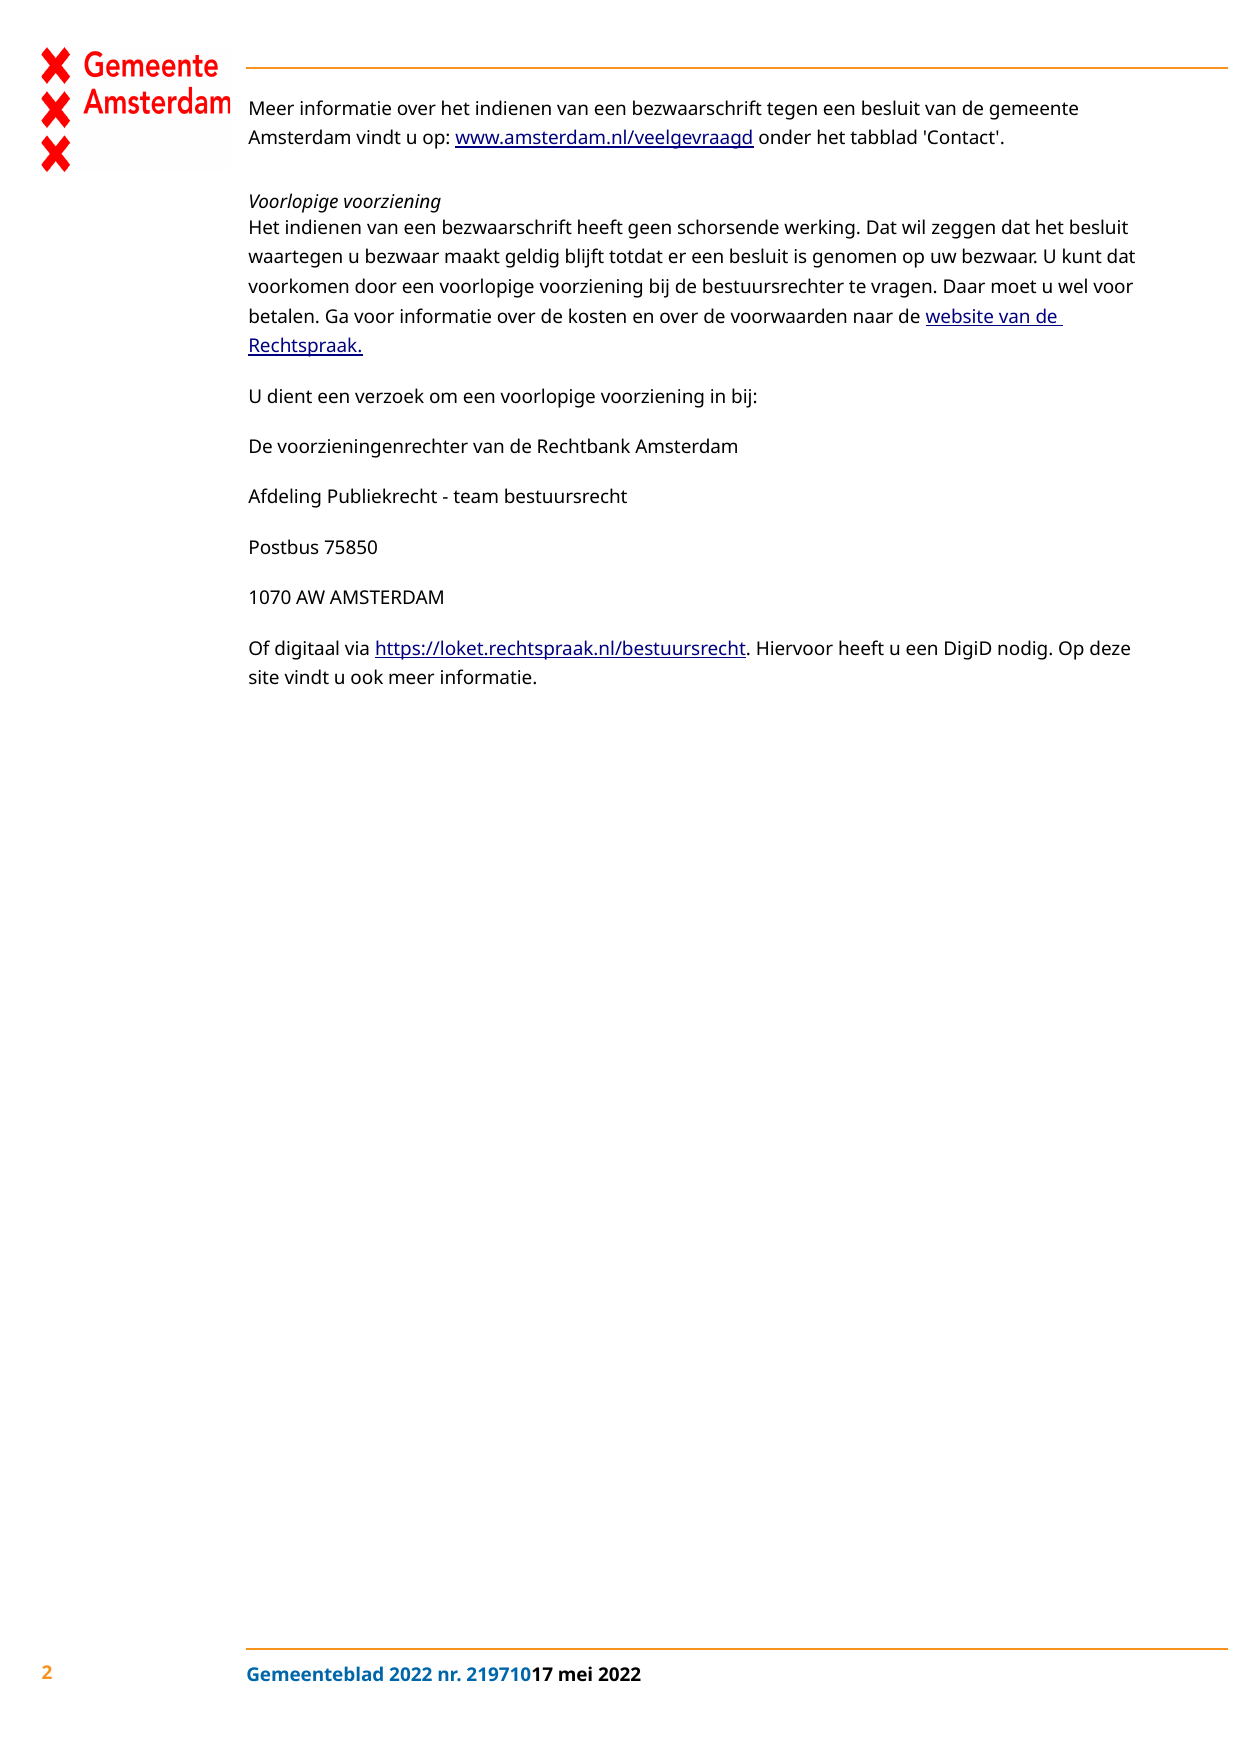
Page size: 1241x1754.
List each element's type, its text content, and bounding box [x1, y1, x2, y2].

text Meer informatie over het indienen van een bezwaarschrift tegen een besluit van de gemeente Amsterdam vindt u op: www.amsterdam.nl/veelgevraagd onder het tabblad 'Contact'. [248, 95, 1152, 150]
text Of digitaal via https://loket.rechtspraak.nl/bestuursrecht. Hiervoor heeft u een DigiD nodig. Op deze site vindt u ook meer informatie. [248, 635, 1152, 690]
text Postbus 75850 [248, 534, 1152, 560]
text De voorzieningenrechter van de Rechtbank Amsterdam [248, 433, 1152, 459]
text U dient een verzoek om een voorlopige voorziening in bij: [248, 383, 1152, 408]
picture [41, 47, 231, 172]
text Afdeling Publiekrecht - team bestuursrecht [248, 484, 1152, 509]
text Het indienen van een bezwaarschrift heeft geen schorsende werking. Dat wil zeggen dat het besluit waartegen u bezwaar maakt geldig blijft totdat er een besluit is genomen op uw bezwaar. U kunt dat voorkomen door een voorlopige voorziening bij de bestuursrechter te vragen. Daar moet u wel voor betalen. Ga voor informatie over de kosten en over de voorwaarden naar de website van de Rechtspraak. [248, 214, 1152, 358]
text 1070 AW AMSTERDAM [248, 584, 1152, 610]
text Voorlopige voorziening [248, 188, 1152, 214]
